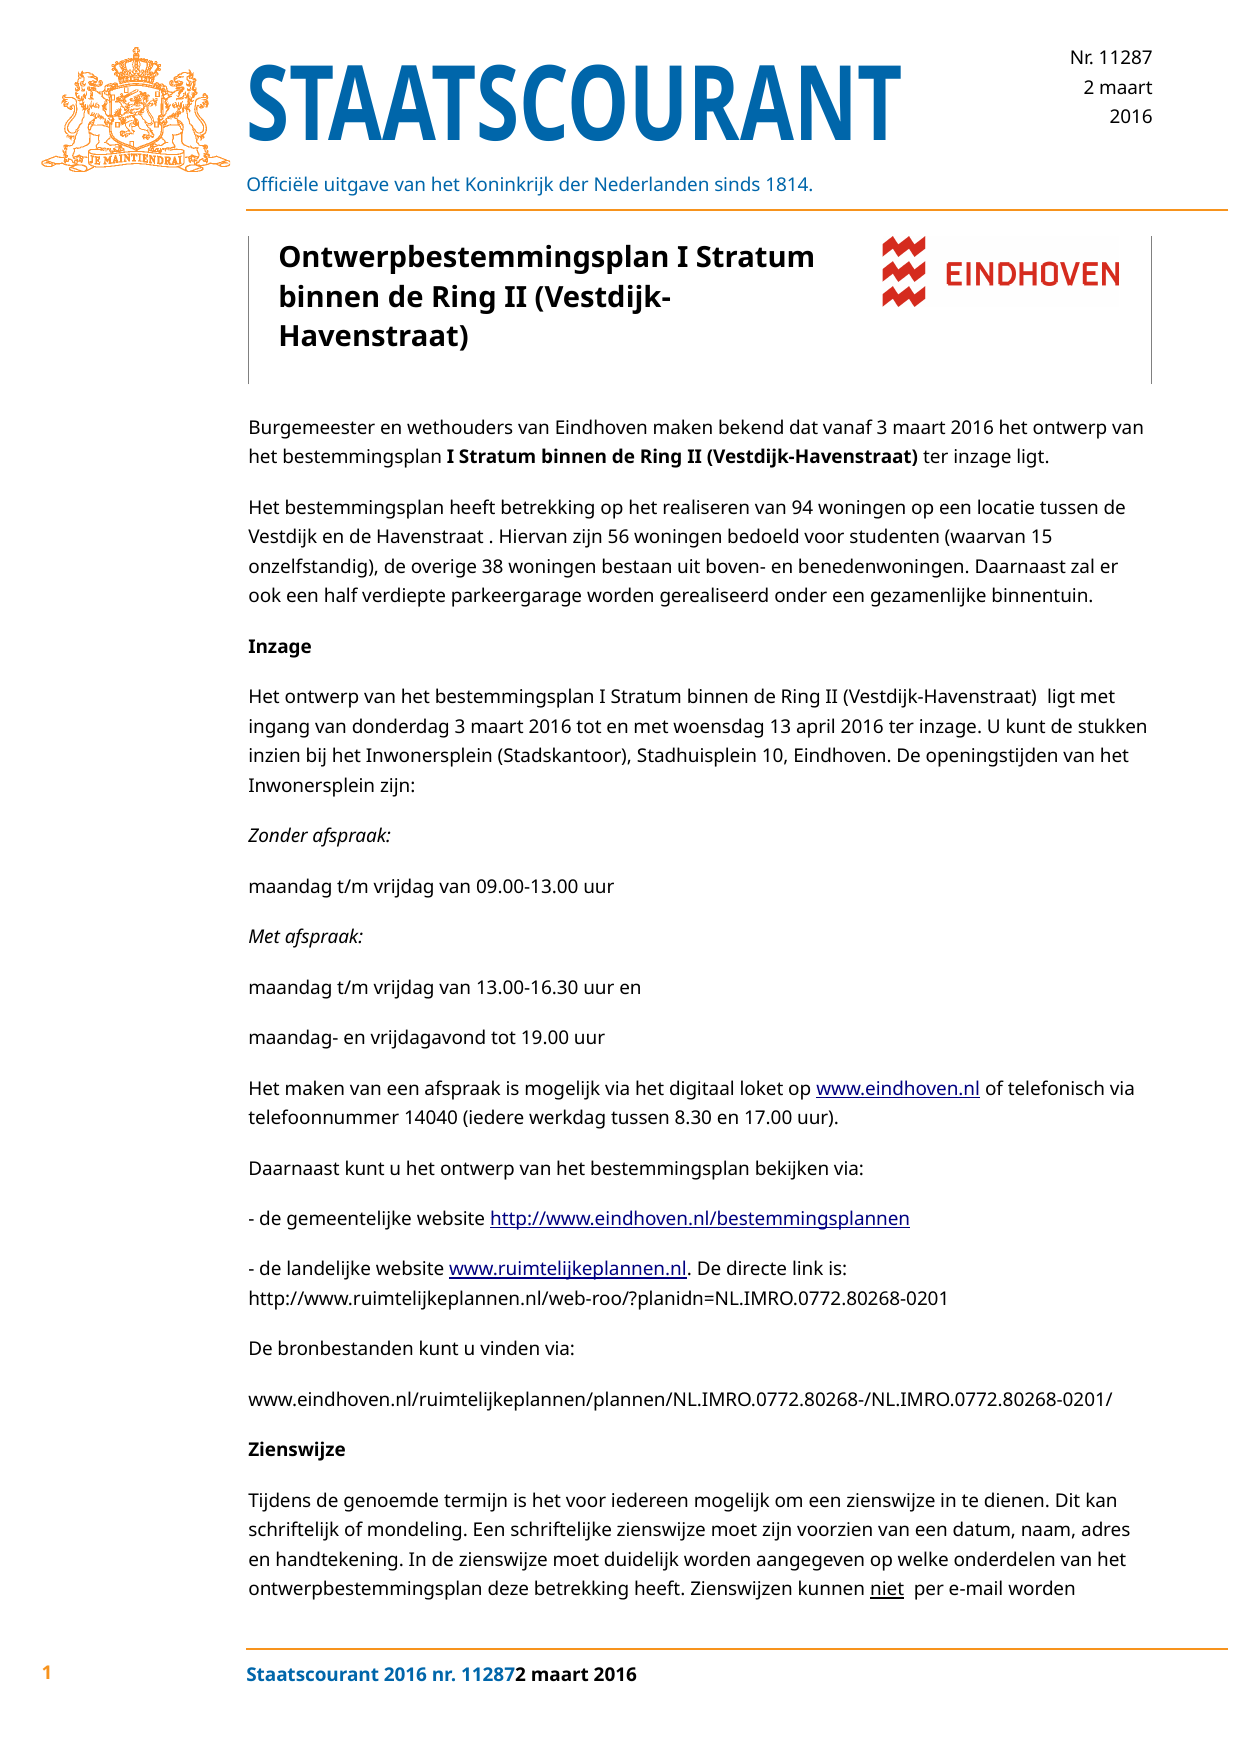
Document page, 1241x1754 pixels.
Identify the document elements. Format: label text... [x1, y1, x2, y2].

text Zonder afspraak: [248, 823, 1152, 848]
text Het bestemmingsplan heeft betrekking op het realiseren van 94 woningen op een locatie tussen de Vestdijk en de Havenstraat . Hiervan zijn 56 woningen bedoeld voor studenten (waarvan 15 onzelfstandig), de overige 38 woningen bestaan uit boven- en benedenwoningen. Daarnaast zal er ook een half verdiepte parkeergarage worden gerealiseerd onder een gezamenlijke binnentuin. [248, 494, 1152, 608]
text Tijdens de genoemde termijn is het voor iedereen mogelijk om een zienswijze in te dienen. Dit kan schriftelijk of mondeling. Een schriftelijke zienswijze moet zijn voorzien van een datum, naam, adres en handtekening. In de zienswijze moet duidelijk worden aangegeven op welke onderdelen van het ontwerpbestemmingsplan deze betrekking heeft. Zienswijzen kunnen niet per e-mail worden [248, 1487, 1152, 1601]
picture [882, 236, 1119, 307]
text maandag t/m vrijdag van 13.00-16.30 uur en [248, 974, 1152, 1000]
text Burgemeester en wethouders van Eindhoven maken bekend dat vanaf 3 maart 2016 het ontwerp van het bestemmingsplan I Stratum binnen de Ring II (Vestdijk-Havenstraat) ter inzage ligt. [248, 414, 1152, 469]
text Het maken van een afspraak is mogelijk via het digitaal loket op www.eindhoven.nl of telefonisch via telefoonnummer 14040 (iedere werkdag tussen 8.30 en 17.00 uur). [248, 1075, 1152, 1130]
text - de landelijke website www.ruimtelijkeplannen.nl. De directe link is: http://www.ruimtelijkeplannen.nl/web-roo/?planidn=NL.IMRO.0772.80268-0201 [248, 1256, 1152, 1311]
text Het ontwerp van het bestemmingsplan I Stratum binnen de Ring II (Vestdijk-Havenstraat) ligt met ingang van donderdag 3 maart 2016 tot en met woensdag 13 april 2016 ter inzage. U kunt de stukken inzien bij het Inwonersplein (Stadskantoor), Stadhuisplein 10, Eindhoven. De openingstijden van het Inwonersplein zijn: [248, 683, 1152, 798]
text maandag t/m vrijdag van 09.00-13.00 uur [248, 873, 1152, 899]
text maandag- en vrijdagavond tot 19.00 uur [248, 1024, 1152, 1050]
text De bronbestanden kunt u vinden via: [248, 1336, 1152, 1361]
text Met afspraak: [248, 923, 1152, 949]
text Zienswijze [248, 1436, 1152, 1462]
text Inzage [248, 633, 1152, 659]
table_header [850, 236, 1151, 384]
picture [41, 47, 231, 172]
text - de gemeentelijke website http://www.eindhoven.nl/bestemmingsplannen [248, 1205, 1152, 1231]
table_header Ontwerpbestemmingsplan I Stratum binnen de Ring II (Vestdijk-Havenstraat) [249, 236, 850, 384]
text Daarnaast kunt u het ontwerp van het bestemmingsplan bekijken via: [248, 1155, 1152, 1181]
text www.eindhoven.nl/ruimtelijkeplannen/plannen/NL.IMRO.0772.80268-/NL.IMRO.0772.80268-0201/ [248, 1386, 1152, 1412]
